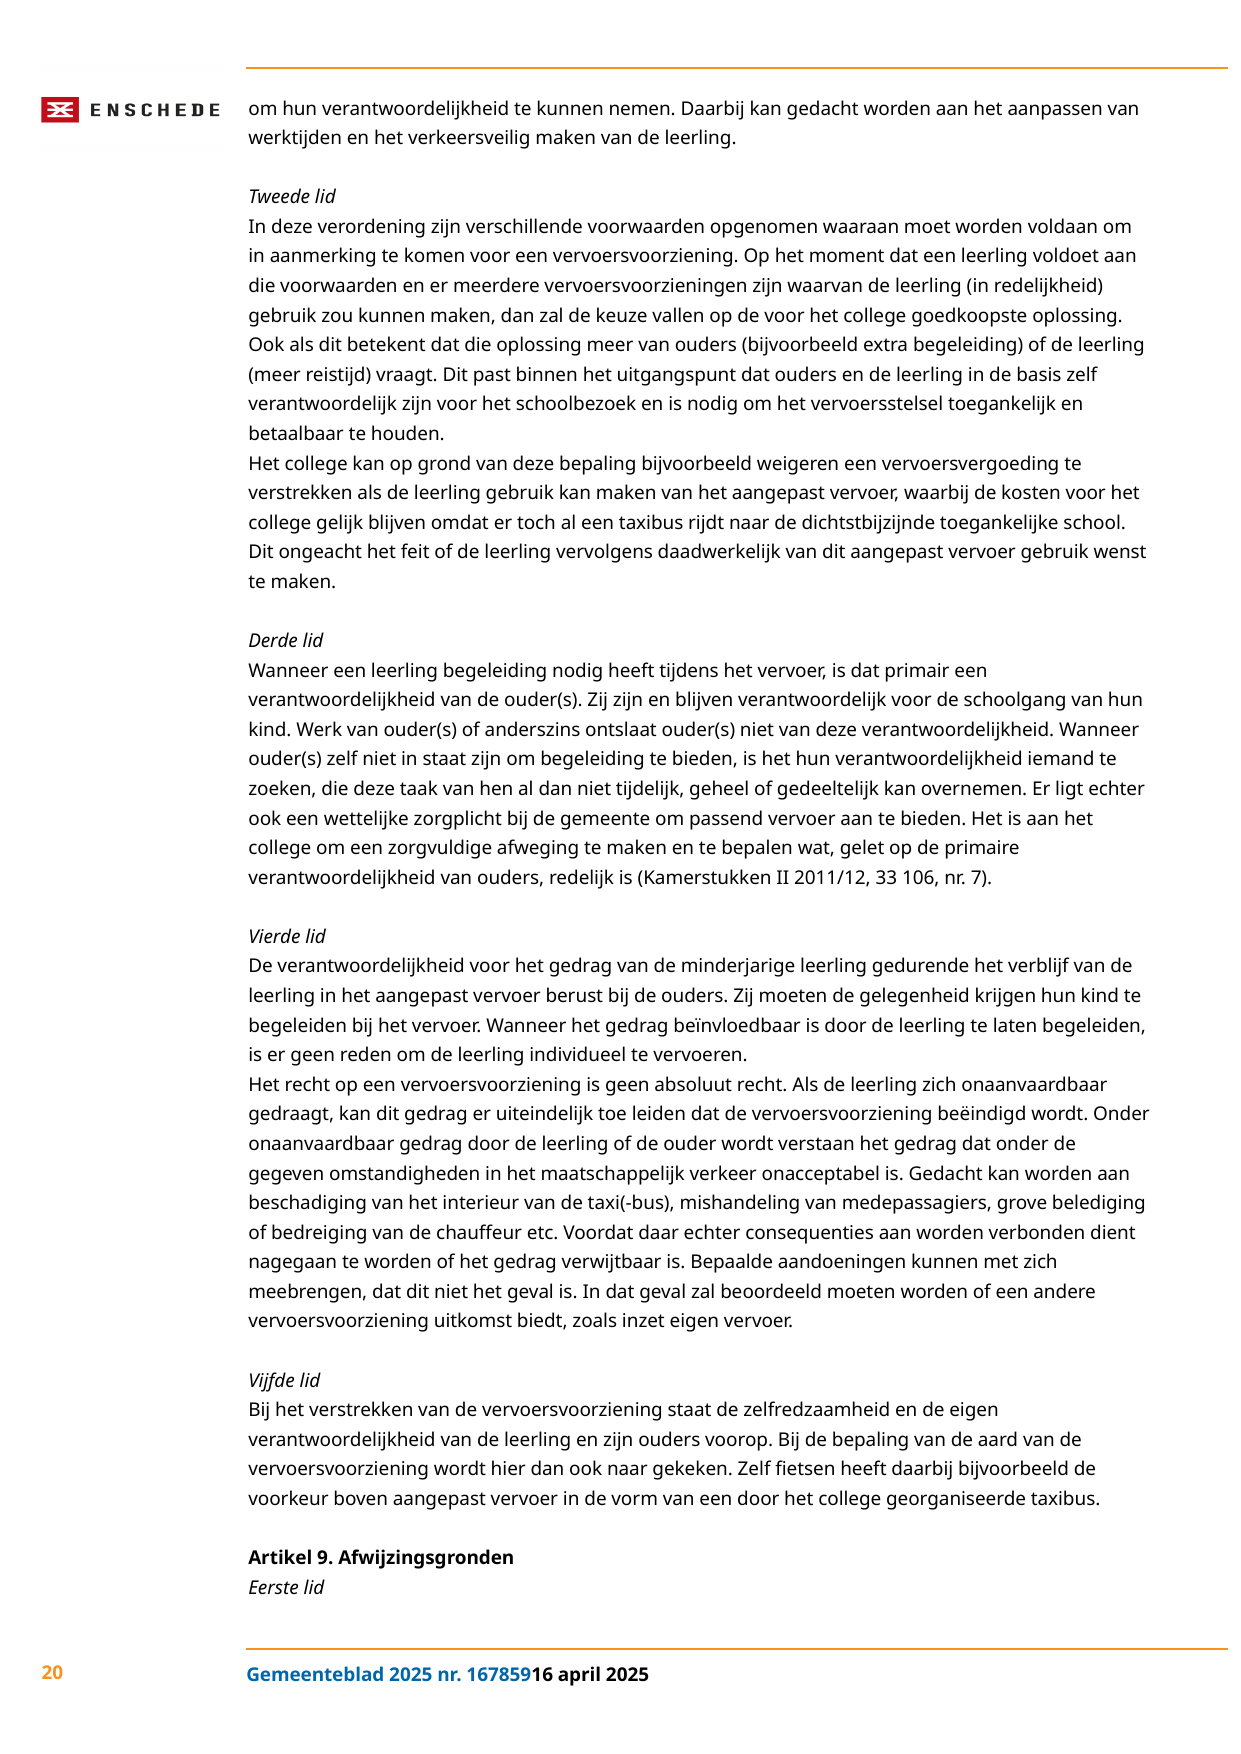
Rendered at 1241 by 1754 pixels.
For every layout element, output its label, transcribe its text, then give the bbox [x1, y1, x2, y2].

text om hun verantwoordelijkheid te kunnen nemen. Daarbij kan gedacht worden aan het aanpassen van werktijden en het verkeersveilig maken van de leerling. [248, 95, 1152, 150]
text Eerste lid [248, 1574, 1152, 1600]
text Bij het verstrekken van de vervoersvoorziening staat de zelfredzaamheid en de eigen verantwoordelijkheid van de leerling en zijn ouders voorop. Bij de bepaling van de aard van de vervoersvoorziening wordt hier dan ook naar gekeken. Zelf fietsen heeft daarbij bijvoorbeeld de voorkeur boven aangepast vervoer in de vorm van een door het college georganiseerde taxibus. [248, 1396, 1152, 1511]
text In deze verordening zijn verschillende voorwaarden opgenomen waaraan moet worden voldaan om in aanmerking te komen voor een vervoersvoorziening. Op het moment dat een leerling voldoet aan die voorwaarden en er meerdere vervoersvoorzieningen zijn waarvan de leerling (in redelijkheid) gebruik zou kunnen maken, dan zal de keuze vallen op de voor het college goedkoopste oplossing. Ook als dit betekent dat die oplossing meer van ouders (bijvoorbeeld extra begeleiding) of de leerling (meer reistijd) vraagt. Dit past binnen het uitgangspunt dat ouders en de leerling in de basis zelf verantwoordelijk zijn voor het schoolbezoek en is nodig om het vervoersstelsel toegankelijk en betaalbaar te houden. [248, 213, 1152, 446]
text Artikel 9. Afwijzingsgronden [248, 1544, 1152, 1570]
picture [41, 47, 231, 172]
text Derde lid [248, 627, 1152, 653]
text De verantwoordelijkheid voor het gedrag van de minderjarige leerling gedurende het verblijf van de leerling in het aangepast vervoer berust bij de ouders. Zij moeten de gelegenheid krijgen hun kind te begeleiden bij het vervoer. Wanneer het gedrag beïnvloedbaar is door de leerling te laten begeleiden, is er geen reden om de leerling individueel te vervoeren. [248, 953, 1152, 1067]
text Wanneer een leerling begeleiding nodig heeft tijdens het vervoer, is dat primair een verantwoordelijkheid van de ouder(s). Zij zijn en blijven verantwoordelijk voor de schoolgang van hun kind. Werk van ouder(s) of anderszins ontslaat ouder(s) niet van deze verantwoordelijkheid. Wanneer ouder(s) zelf niet in staat zijn om begeleiding te bieden, is het hun verantwoordelijkheid iemand te zoeken, die deze taak van hen al dan niet tijdelijk, geheel of gedeeltelijk kan overnemen. Er ligt echter ook een wettelijke zorgplicht bij de gemeente om passend vervoer aan te bieden. Het is aan het college om een zorgvuldige afweging te maken en te bepalen wat, gelet op de primaire verantwoordelijkheid van ouders, redelijk is (Kamerstukken II 2011/12, 33 106, nr. 7). [248, 657, 1152, 890]
text Vierde lid [248, 923, 1152, 949]
text Het college kan op grond van deze bepaling bijvoorbeeld weigeren een vervoersvergoeding te verstrekken als de leerling gebruik kan maken van het aangepast vervoer, waarbij de kosten voor het college gelijk blijven omdat er toch al een taxibus rijdt naar de dichtstbijzijnde toegankelijke school. Dit ongeacht het feit of de leerling vervolgens daadwerkelijk van dit aangepast vervoer gebruik wenst te maken. [248, 450, 1152, 594]
text Vijfde lid [248, 1367, 1152, 1393]
text Tweede lid [248, 183, 1152, 209]
text Het recht op een vervoersvoorziening is geen absoluut recht. Als de leerling zich onaanvaardbaar gedraagt, kan dit gedrag er uiteindelijk toe leiden dat de vervoersvoorziening beëindigd wordt. Onder onaanvaardbaar gedrag door de leerling of de ouder wordt verstaan het gedrag dat onder de gegeven omstandigheden in het maatschappelijk verkeer onacceptabel is. Gedacht kan worden aan beschadiging van het interieur van de taxi(-bus), mishandeling van medepassagiers, grove belediging of bedreiging van de chauffeur etc. Voordat daar echter consequenties aan worden verbonden dient nagegaan te worden of het gedrag verwijtbaar is. Bepaalde aandoeningen kunnen met zich meebrengen, dat dit niet het geval is. In dat geval zal beoordeeld moeten worden of een andere vervoersvoorziening uitkomst biedt, zoals inzet eigen vervoer. [248, 1071, 1152, 1333]
